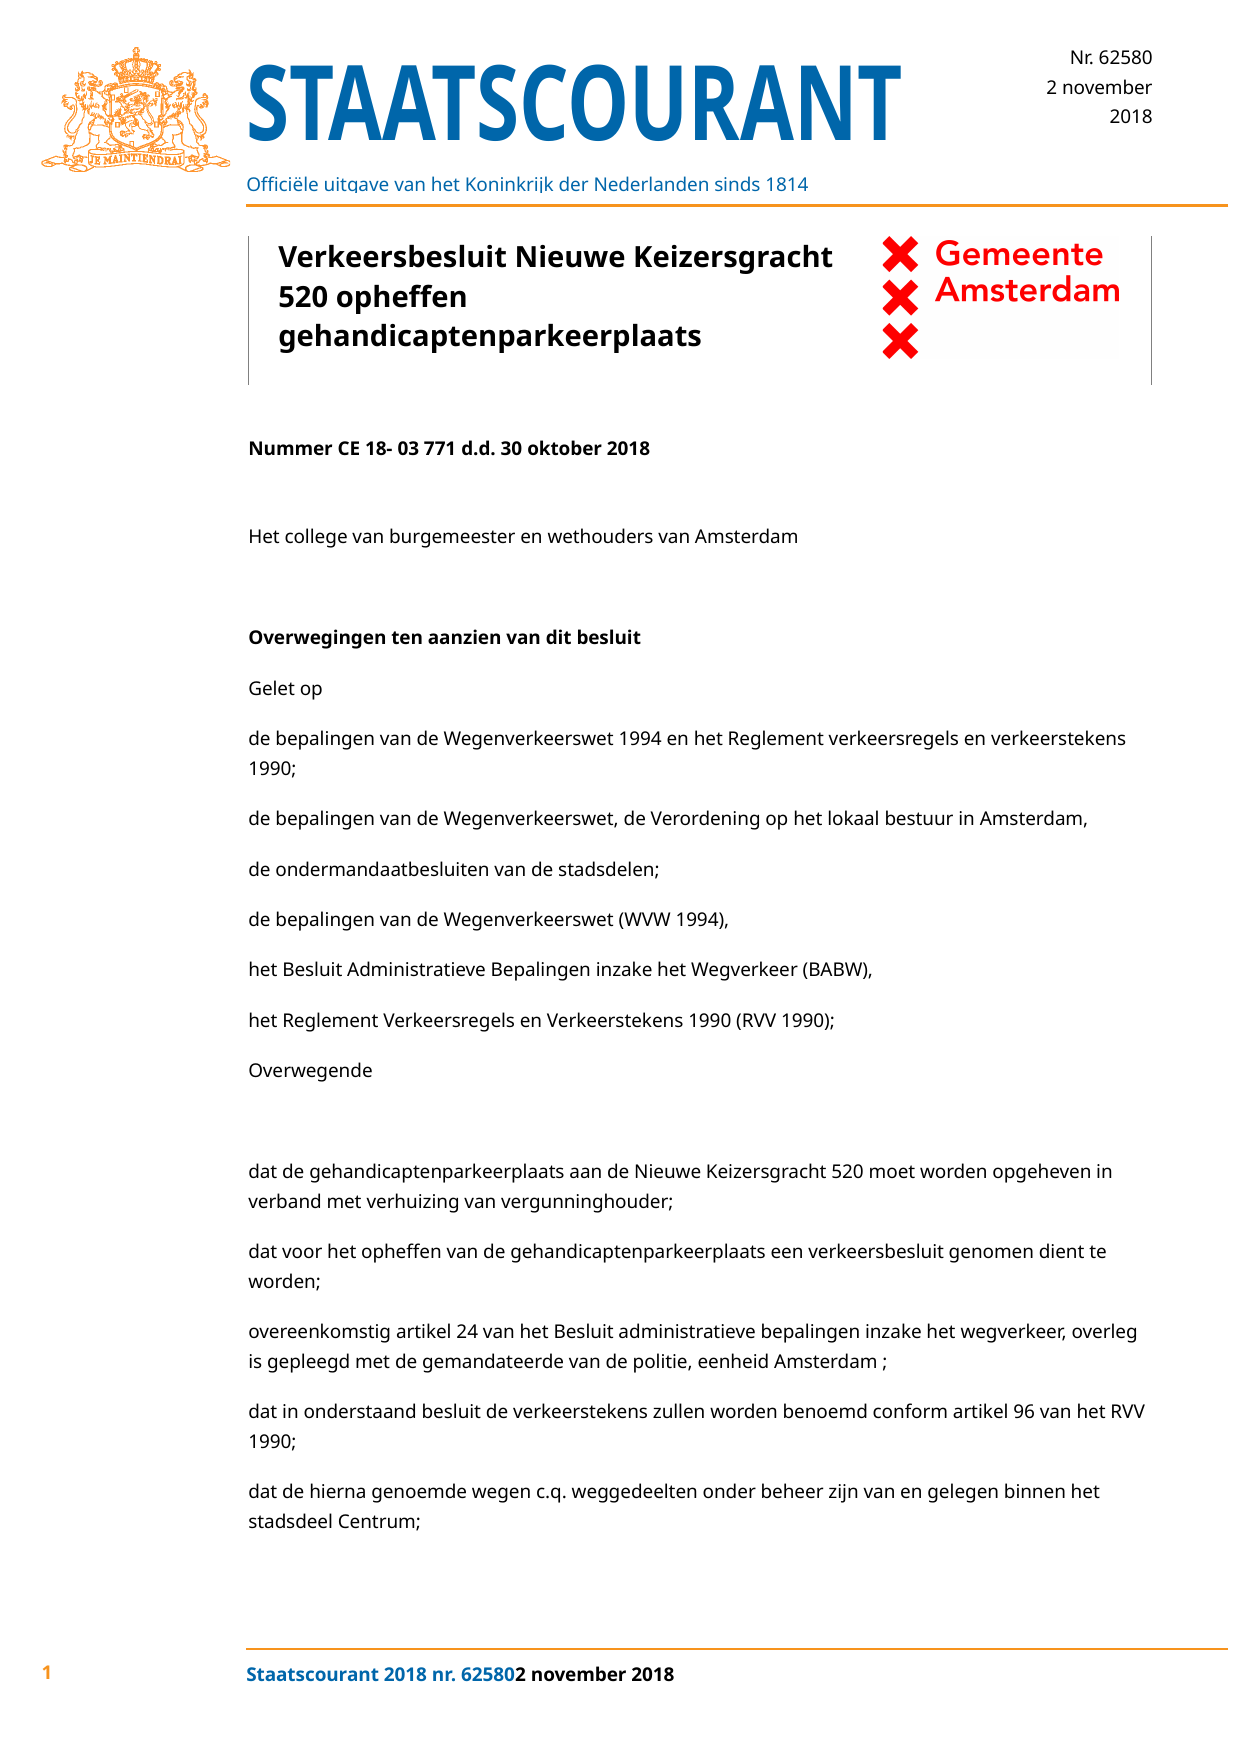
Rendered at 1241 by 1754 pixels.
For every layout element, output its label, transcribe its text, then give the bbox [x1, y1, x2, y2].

picture [41, 47, 231, 172]
picture [882, 236, 1119, 359]
text Nummer CE 18- 03 771 d.d. 30 oktober 2018 [248, 435, 1152, 461]
text overeenkomstig artikel 24 van het Besluit administratieve bepalingen inzake het wegverkeer, overleg is gepleegd met de gemandateerde van de politie, eenheid Amsterdam ; [248, 1318, 1152, 1374]
text Overwegende [248, 1057, 1152, 1083]
text het Reglement Verkeersregels en Verkeerstekens 1990 (RVV 1990); [248, 1007, 1152, 1033]
text dat de gehandicaptenparkeerplaats aan de Nieuwe Keizersgracht 520 moet worden opgeheven in verband met verhuizing van vergunninghouder; [248, 1158, 1152, 1214]
text de ondermandaatbesluiten van de stadsdelen; [248, 856, 1152, 882]
text Gelet op [248, 675, 1152, 701]
text Het college van burgemeester en wethouders van Amsterdam [248, 524, 1152, 549]
text Overwegingen ten aanzien van dit besluit [248, 624, 1152, 650]
text het Besluit Administratieve Bepalingen inzake het Wegverkeer (BABW), [248, 957, 1152, 982]
table_header Verkeersbesluit Nieuwe Keizersgracht 520 opheffen gehandicaptenparkeerplaats [249, 236, 850, 385]
text dat in onderstaand besluit de verkeerstekens zullen worden benoemd conform artikel 96 van het RVV 1990; [248, 1398, 1152, 1454]
text de bepalingen van de Wegenverkeerswet (WVW 1994), [248, 906, 1152, 932]
text de bepalingen van de Wegenverkeerswet, de Verordening op het lokaal bestuur in Amsterdam, [248, 805, 1152, 831]
table_header [850, 236, 1151, 385]
text dat de hierna genoemde wegen c.q. weggedeelten onder beheer zijn van en gelegen binnen het stadsdeel Centrum; [248, 1478, 1152, 1534]
text dat voor het opheffen van de gehandicaptenparkeerplaats een verkeersbesluit genomen dient te worden; [248, 1238, 1152, 1294]
text de bepalingen van de Wegenverkeerswet 1994 en het Reglement verkeersregels en verkeerstekens 1990; [248, 725, 1152, 781]
